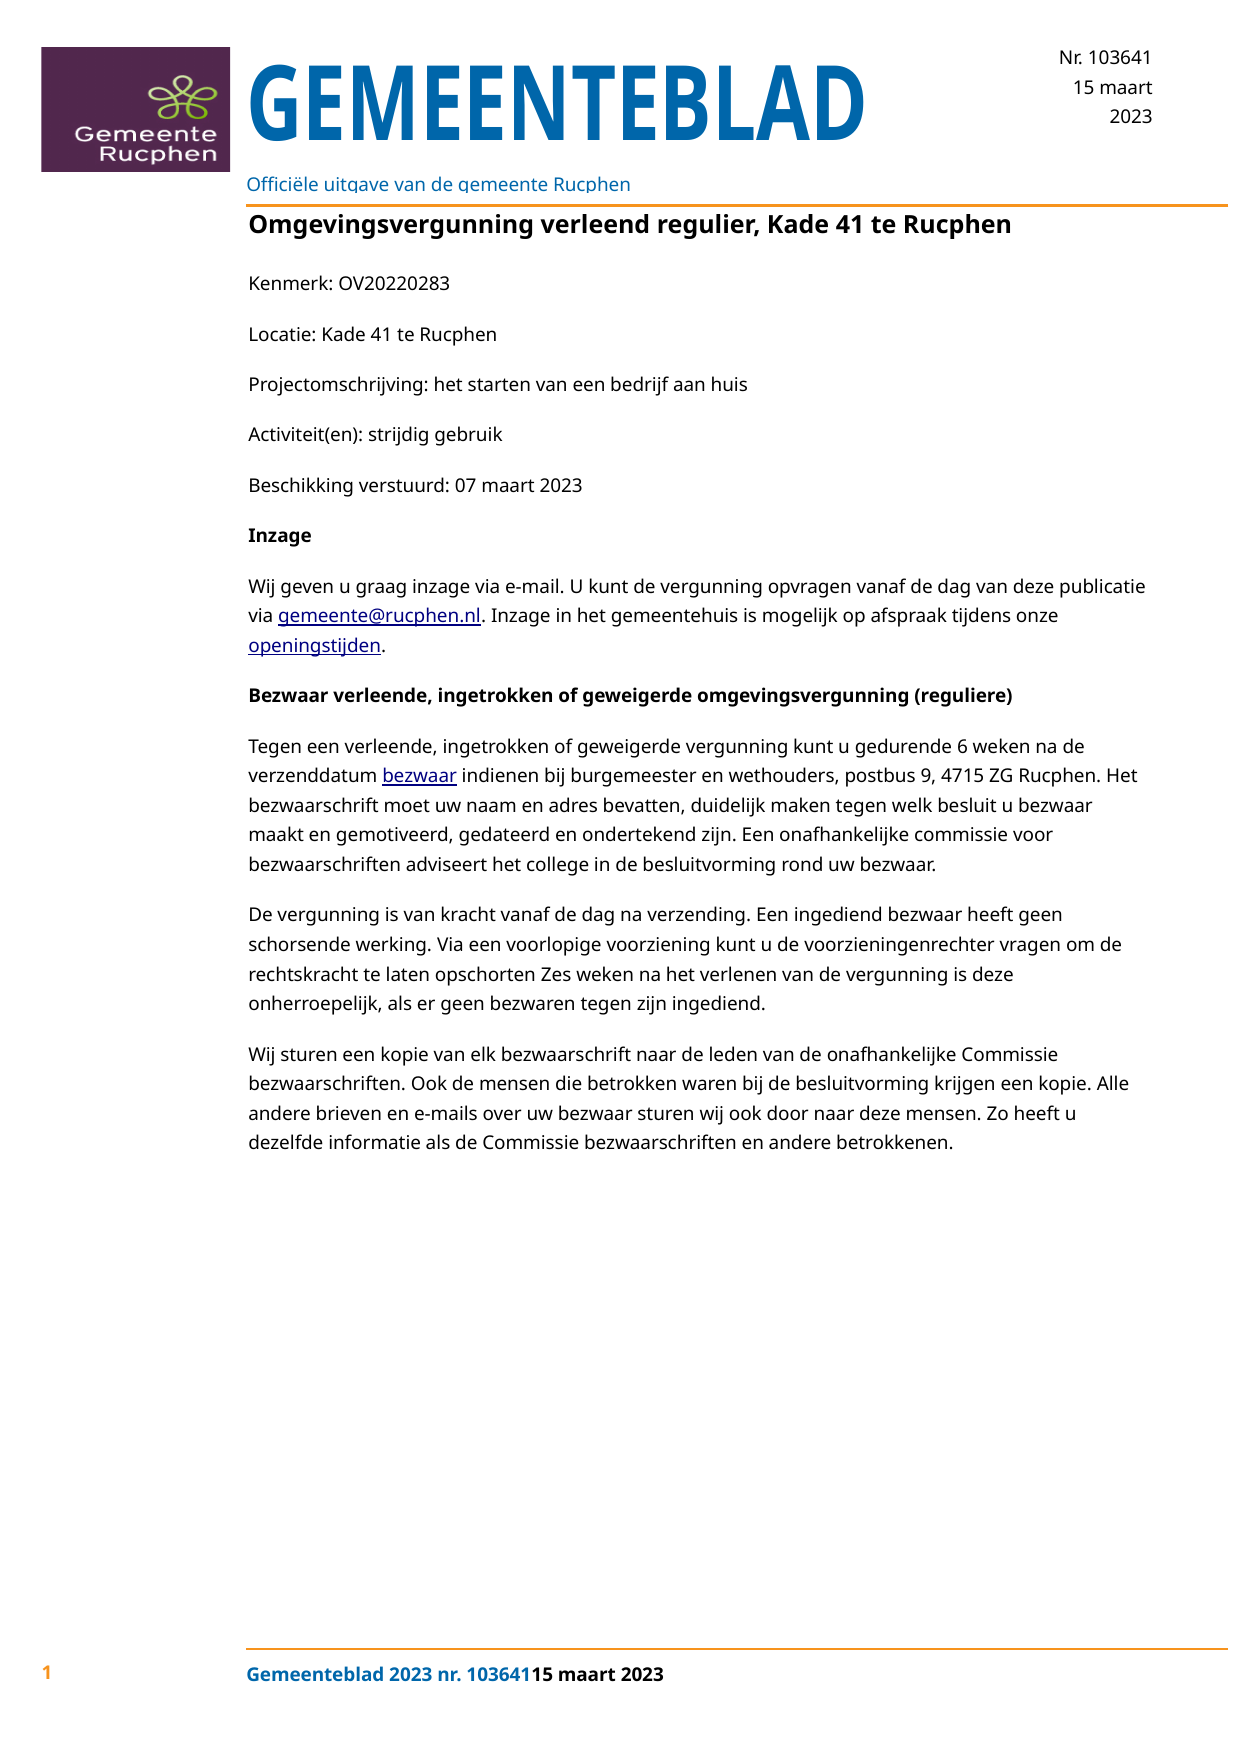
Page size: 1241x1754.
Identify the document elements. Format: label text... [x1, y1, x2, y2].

text Tegen een verleende, ingetrokken of geweigerde vergunning kunt u gedurende 6 weken na de verzenddatum bezwaar indienen bij burgemeester en wethouders, postbus 9, 4715 ZG Rucphen. Het bezwaarschrift moet uw naam en adres bevatten, duidelijk maken tegen welk besluit u bezwaar maakt en gemotiveerd, gedateerd en ondertekend zijn. Een onafhankelijke commissie voor bezwaarschriften adviseert het college in de besluitvorming rond uw bezwaar. [248, 733, 1152, 877]
text Activiteit(en): strijdig gebruik [248, 422, 1152, 447]
text Inzage [248, 522, 1152, 548]
picture [41, 47, 231, 172]
text Beschikking verstuurd: 07 maart 2023 [248, 472, 1152, 498]
text Projectomschrijving: het starten van een bedrijf aan huis [248, 371, 1152, 397]
text Wij sturen een kopie van elk bezwaarschrift naar de leden van de onafhankelijke Commissie bezwaarschriften. Ook de mensen die betrokken waren bij de besluitvorming krijgen een kopie. Alle andere brieven en e-mails over uw bezwaar sturen wij ook door naar deze mensen. Zo heeft u dezelfde informatie als de Commissie bezwaarschriften en andere betrokkenen. [248, 1041, 1152, 1155]
text Bezwaar verleende, ingetrokken of geweigerde omgevingsvergunning (reguliere) [248, 682, 1152, 708]
text Kenmerk: OV20220283 [248, 270, 1152, 296]
text De vergunning is van kracht vanaf de dag na verzending. Een ingediend bezwaar heeft geen schorsende werking. Via een voorlopige voorziening kunt u de voorzieningenrechter vragen om de rechtskracht te laten opschorten Zes weken na het verlenen van de vergunning is deze onherroepelijk, als er geen bezwaren tegen zijn ingediend. [248, 902, 1152, 1016]
text Wij geven u graag inzage via e-mail. U kunt de vergunning opvragen vanaf de dag van deze publicatie via gemeente@rucphen.nl. Inzage in het gemeentehuis is mogelijk op afspraak tijdens onze openingstijden. [248, 573, 1152, 658]
text Omgevingsvergunning verleend regulier, Kade 41 te Rucphen [248, 207, 1152, 241]
text Locatie: Kade 41 te Rucphen [248, 321, 1152, 346]
